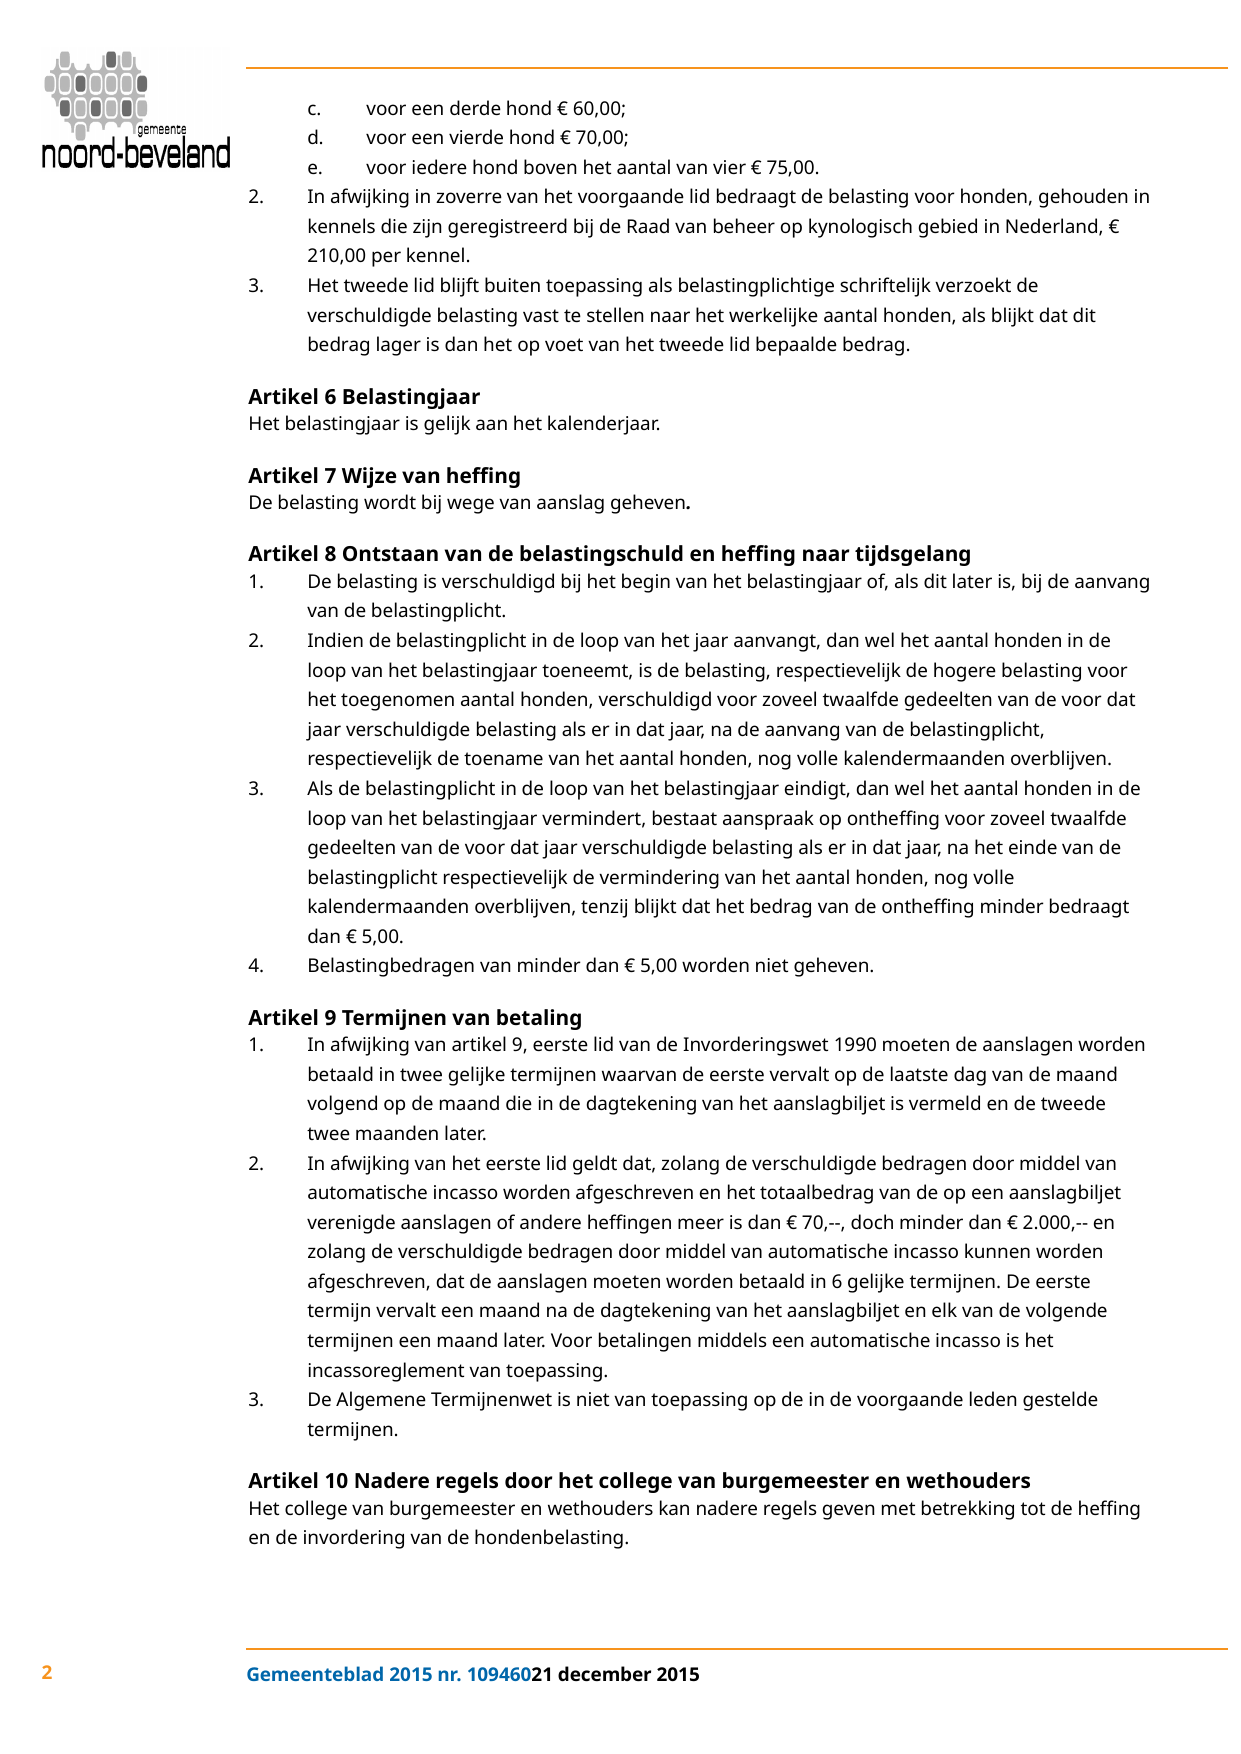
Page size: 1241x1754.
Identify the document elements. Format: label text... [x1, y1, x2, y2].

list Het tweede lid blijft buiten toepassing als belastingplichtige schriftelijk verzoekt de verschuldigde belasting vast te stellen naar het werkelijke aantal honden, als blijkt dat dit bedrag lager is dan het op voet van het tweede lid bepaalde bedrag. [248, 272, 1152, 357]
text Artikel 10 Nadere regels door het college van burgemeester en wethouders [248, 1466, 1152, 1495]
text Artikel 8 Ontstaan van de belastingschuld en heffing naar tijdsgelang [248, 539, 1152, 568]
list De belasting is verschuldigd bij het begin van het belastingjaar of, als dit later is, bij de aanvang van de belastingplicht. [248, 568, 1152, 623]
list Als de belastingplicht in de loop van het belastingjaar eindigt, dan wel het aantal honden in de loop van het belastingjaar vermindert, bestaat aanspraak op ontheffing voor zoveel twaalfde gedeelten van de voor dat jaar verschuldigde belasting als er in dat jaar, na het einde van de belastingplicht respectievelijk de vermindering van het aantal honden, nog volle kalendermaanden overblijven, tenzij blijkt dat het bedrag van de ontheffing minder bedraagt dan € 5,00. [248, 775, 1152, 949]
text De belasting wordt bij wege van aanslag geheven. [248, 489, 1152, 515]
text Artikel 7 Wijze van heffing [248, 461, 1152, 489]
list In afwijking van het eerste lid geldt dat, zolang de verschuldigde bedragen door middel van automatische incasso worden afgeschreven en het totaalbedrag van de op een aanslagbiljet verenigde aanslagen of andere heffingen meer is dan € 70,--, doch minder dan € 2.000,-- en zolang de verschuldigde bedragen door middel van automatische incasso kunnen worden afgeschreven, dat de aanslagen moeten worden betaald in 6 gelijke termijnen. De eerste termijn vervalt een maand na de dagtekening van het aanslagbiljet en elk van de volgende termijnen een maand later. Voor betalingen middels een automatische incasso is het incassoreglement van toepassing. [248, 1150, 1152, 1383]
list In afwijking in zoverre van het voorgaande lid bedraagt de belasting voor honden, gehouden in kennels die zijn geregistreerd bij de Raad van beheer op kynologisch gebied in Nederland, € 210,00 per kennel. [248, 183, 1152, 268]
list Indien de belastingplicht in de loop van het jaar aanvangt, dan wel het aantal honden in de loop van het belastingjaar toeneemt, is de belasting, respectievelijk de hogere belasting voor het toegenomen aantal honden, verschuldigd voor zoveel twaalfde gedeelten van de voor dat jaar verschuldigde belasting als er in dat jaar, na de aanvang van de belastingplicht, respectievelijk de toename van het aantal honden, nog volle kalendermaanden overblijven. [248, 627, 1152, 771]
list voor een vierde hond € 70,00; [307, 124, 1152, 150]
picture [41, 47, 231, 172]
text Het belastingjaar is gelijk aan het kalenderjaar. [248, 410, 1152, 436]
text Artikel 6 Belastingjaar [248, 382, 1152, 410]
list Belastingbedragen van minder dan € 5,00 worden niet geheven. [248, 953, 1152, 978]
list voor iedere hond boven het aantal van vier € 75,00. [307, 154, 1152, 180]
list De Algemene Termijnenwet is niet van toepassing op de in de voorgaande leden gestelde termijnen. [248, 1386, 1152, 1442]
text Het college van burgemeester en wethouders kan nadere regels geven met betrekking tot de heffing en de invordering van de hondenbelasting. [248, 1495, 1152, 1550]
list voor een derde hond € 60,00; [307, 95, 1152, 121]
list In afwijking van artikel 9, eerste lid van de Invorderingswet 1990 moeten de aanslagen worden betaald in twee gelijke termijnen waarvan de eerste vervalt op de laatste dag van de maand volgend op de maand die in de dagtekening van het aanslagbiljet is vermeld en de tweede twee maanden later. [248, 1031, 1152, 1146]
text Artikel 9 Termijnen van betaling [248, 1003, 1152, 1031]
